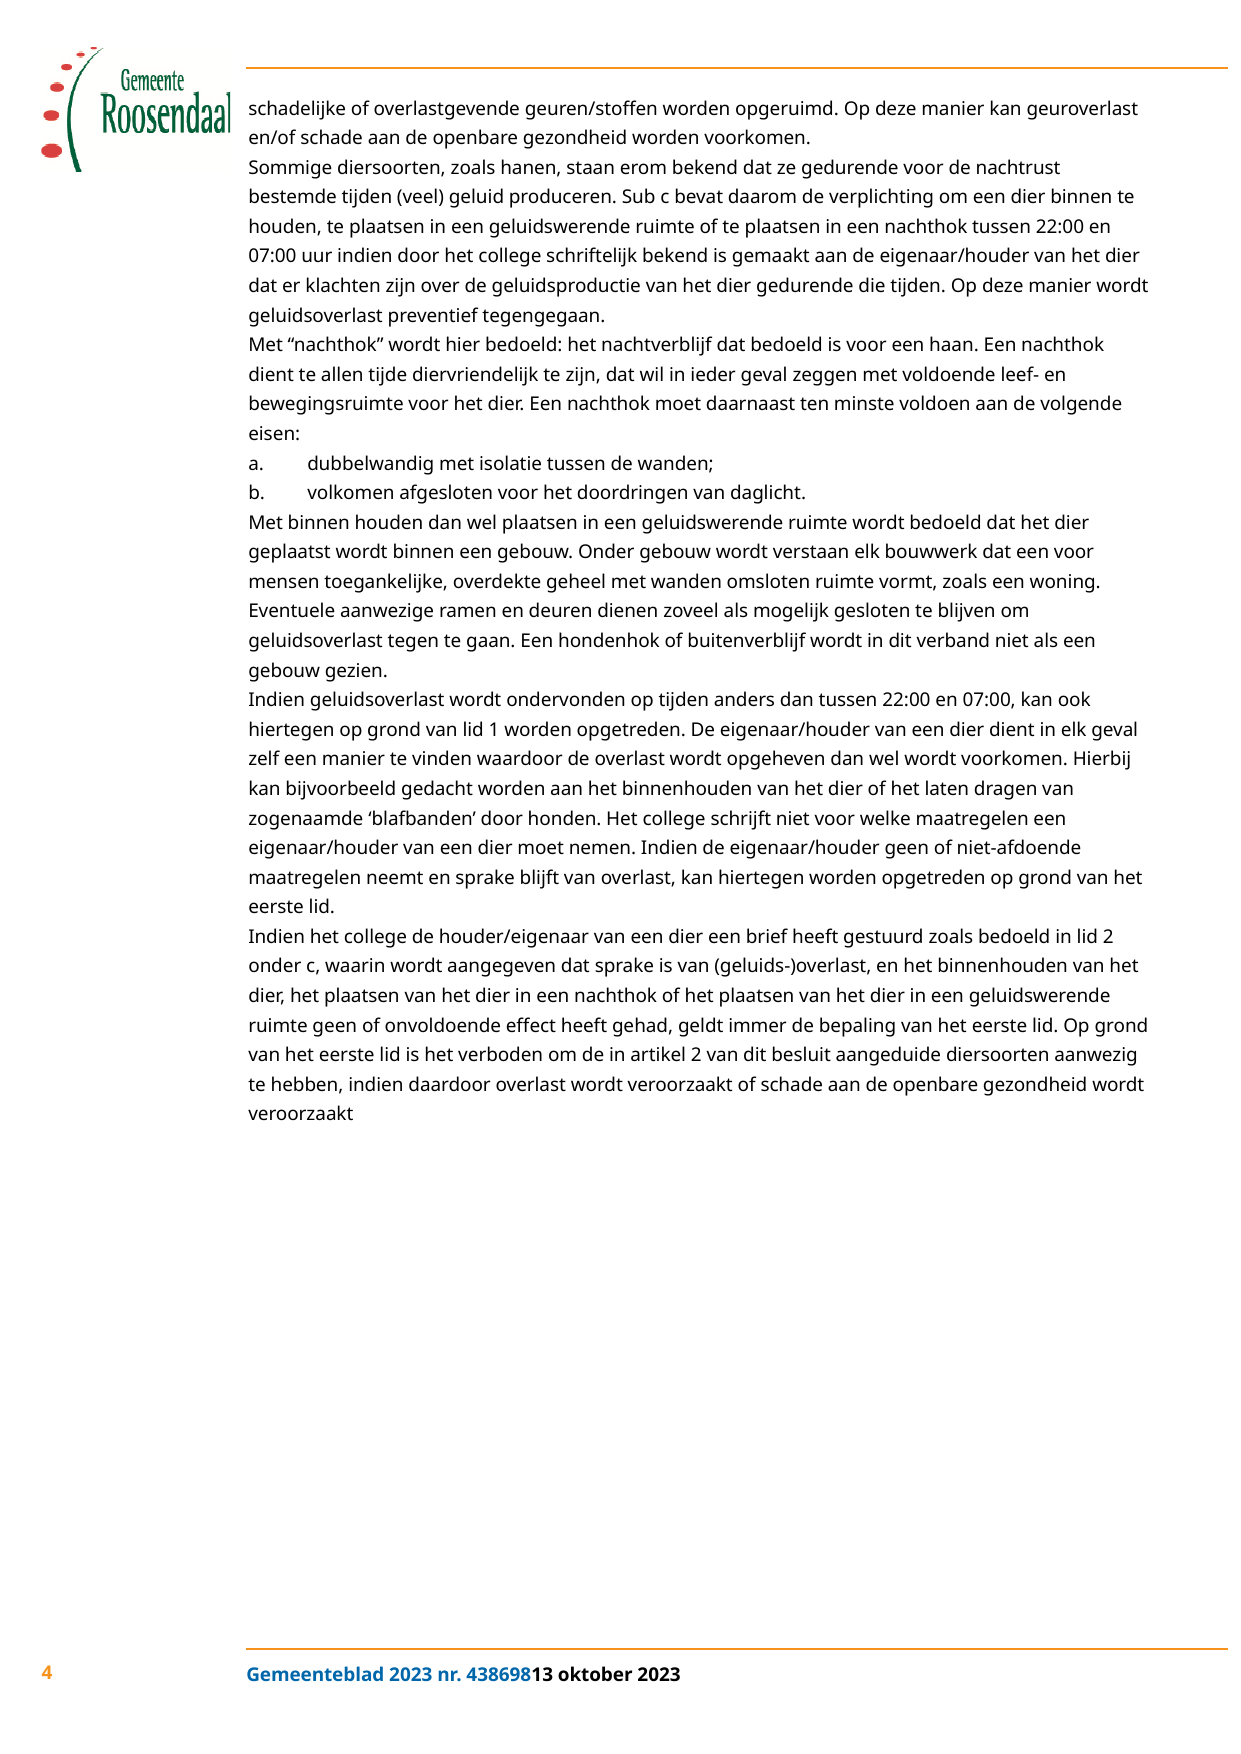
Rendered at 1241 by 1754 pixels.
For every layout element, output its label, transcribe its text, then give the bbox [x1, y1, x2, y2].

picture [41, 47, 231, 172]
text schadelijke of overlastgevende geuren/stoffen worden opgeruimd. Op deze manier kan geuroverlast en/of schade aan de openbare gezondheid worden voorkomen. [248, 95, 1152, 150]
text Indien geluidsoverlast wordt ondervonden op tijden anders dan tussen 22:00 en 07:00, kan ook hiertegen op grond van lid 1 worden opgetreden. De eigenaar/houder van een dier dient in elk geval zelf een manier te vinden waardoor de overlast wordt opgeheven dan wel wordt voorkomen. Hierbij kan bijvoorbeeld gedacht worden aan het binnenhouden van het dier of het laten dragen van zogenaamde ‘blafbanden’ door honden. Het college schrijft niet voor welke maatregelen een eigenaar/houder van een dier moet nemen. Indien de eigenaar/houder geen of niet-afdoende maatregelen neemt en sprake blijft van overlast, kan hiertegen worden opgetreden op grond van het eerste lid. [248, 686, 1152, 919]
list volkomen afgesloten voor het doordringen van daglicht. [248, 479, 1152, 505]
text Indien het college de houder/eigenaar van een dier een brief heeft gestuurd zoals bedoeld in lid 2 onder c, waarin wordt aangegeven dat sprake is van (geluids-)overlast, en het binnenhouden van het dier, het plaatsen van het dier in een nachthok of het plaatsen van het dier in een geluidswerende ruimte geen of onvoldoende effect heeft gehad, geldt immer de bepaling van het eerste lid. Op grond van het eerste lid is het verboden om de in artikel 2 van dit besluit aangeduide diersoorten aanwezig te hebben, indien daardoor overlast wordt veroorzaakt of schade aan de openbare gezondheid wordt veroorzaakt [248, 923, 1152, 1126]
text Met “nachthok” wordt hier bedoeld: het nachtverblijf dat bedoeld is voor een haan. Een nachthok dient te allen tijde diervriendelijk te zijn, dat wil in ieder geval zeggen met voldoende leef- en bewegingsruimte voor het dier. Een nachthok moet daarnaast ten minste voldoen aan de volgende eisen: [248, 331, 1152, 446]
text Sommige diersoorten, zoals hanen, staan erom bekend dat ze gedurende voor de nachtrust bestemde tijden (veel) geluid produceren. Sub c bevat daarom de verplichting om een dier binnen te houden, te plaatsen in een geluidswerende ruimte of te plaatsen in een nachthok tussen 22:00 en 07:00 uur indien door het college schriftelijk bekend is gemaakt aan de eigenaar/houder van het dier dat er klachten zijn over de geluidsproductie van het dier gedurende die tijden. Op deze manier wordt geluidsoverlast preventief tegengegaan. [248, 154, 1152, 328]
list dubbelwandig met isolatie tussen de wanden; [248, 450, 1152, 476]
text Met binnen houden dan wel plaatsen in een geluidswerende ruimte wordt bedoeld dat het dier geplaatst wordt binnen een gebouw. Onder gebouw wordt verstaan elk bouwwerk dat een voor mensen toegankelijke, overdekte geheel met wanden omsloten ruimte vormt, zoals een woning. Eventuele aanwezige ramen en deuren dienen zoveel als mogelijk gesloten te blijven om geluidsoverlast tegen te gaan. Een hondenhok of buitenverblijf wordt in dit verband niet als een gebouw gezien. [248, 509, 1152, 683]
